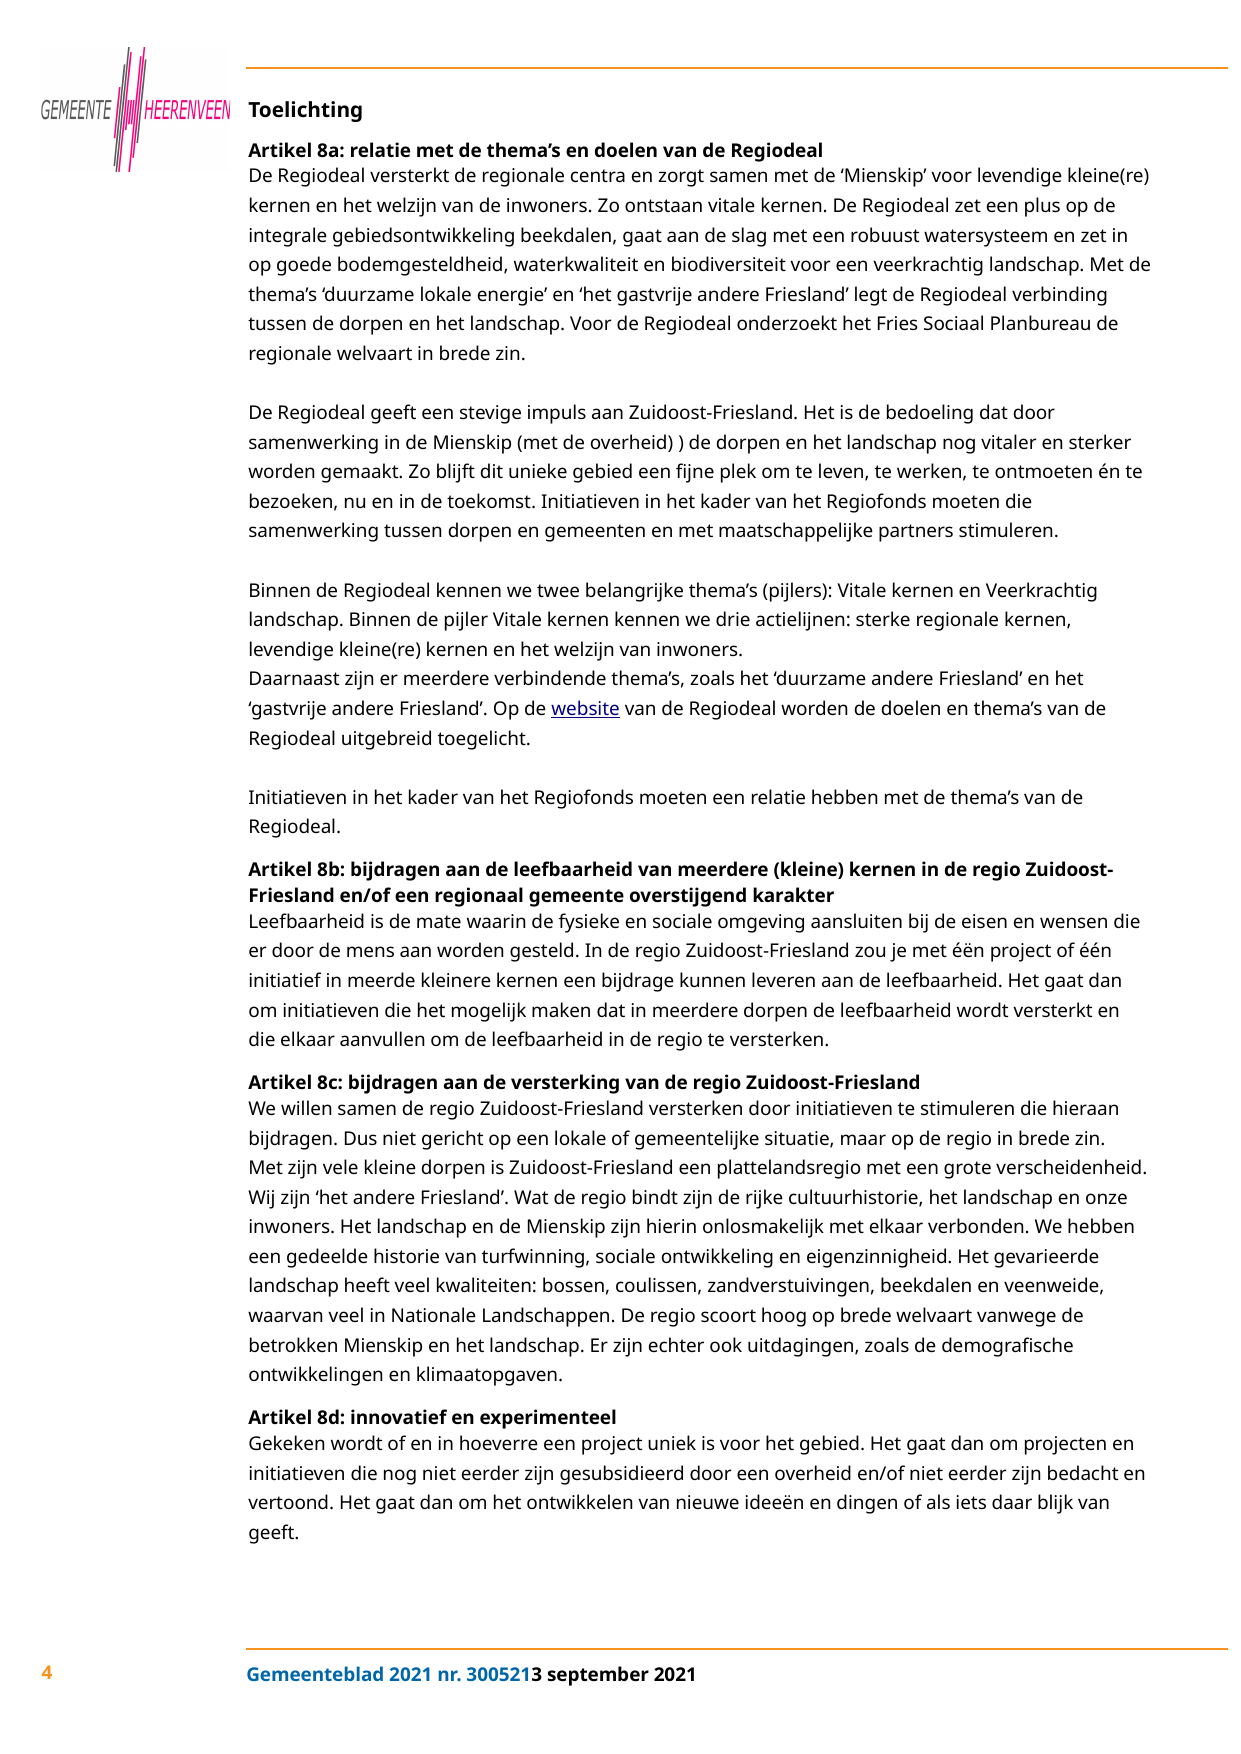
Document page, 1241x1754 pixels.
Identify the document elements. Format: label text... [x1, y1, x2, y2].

text Artikel 8b: bijdragen aan de leefbaarheid van meerdere (kleine) kernen in de regio Zuidoost-Friesland en/of een regionaal gemeente overstijgend karakter [248, 857, 1152, 908]
text Daarnaast zijn er meerdere verbindende thema’s, zoals het ‘duurzame andere Friesland’ en het ‘gastvrije andere Friesland’. Op de website van de Regiodeal worden de doelen en thema’s van de Regiodeal uitgebreid toegelicht. [248, 666, 1152, 750]
picture [41, 47, 231, 172]
text Artikel 8d: innovatief en experimenteel [248, 1404, 1152, 1430]
text We willen samen de regio Zuidoost-Friesland versterken door initiatieven te stimuleren die hieraan bijdragen. Dus niet gericht op een lokale of gemeentelijke situatie, maar op de regio in brede zin. [248, 1095, 1152, 1151]
text Artikel 8a: relatie met de thema’s en doelen van de Regiodeal [248, 137, 1152, 163]
text Gekeken wordt of en in hoeverre een project uniek is voor het gebied. Het gaat dan om projecten en initiatieven die nog niet eerder zijn gesubsidieerd door een overheid en/of niet eerder zijn bedacht en vertoond. Het gaat dan om het ontwikkelen van nieuwe ideeën en dingen of als iets daar blijk van geeft. [248, 1430, 1152, 1545]
text Met zijn vele kleine dorpen is Zuidoost-Friesland een plattelandsregio met een grote verscheidenheid. Wij zijn ‘het andere Friesland’. Wat de regio bindt zijn de rijke cultuurhistorie, het landschap en onze inwoners. Het landschap en de Mienskip zijn hierin onlosmakelijk met elkaar verbonden. We hebben een gedeelde historie van turfwinning, sociale ontwikkeling en eigenzinnigheid. Het gevarieerde landschap heeft veel kwaliteiten: bossen, coulissen, zandverstuivingen, beekdalen en veenweide, waarvan veel in Nationale Landschappen. De regio scoort hoog op brede welvaart vanwege de betrokken Mienskip en het landschap. Er zijn echter ook uitdagingen, zoals de demografische ontwikkelingen en klimaatopgaven. [248, 1154, 1152, 1387]
text De Regiodeal geeft een stevige impuls aan Zuidoost-Friesland. Het is de bedoeling dat door samenwerking in de Mienskip (met de overheid) ) de dorpen en het landschap nog vitaler en sterker worden gemaakt. Zo blijft dit unieke gebied een fijne plek om te leven, te werken, te ontmoeten én te bezoeken, nu en in de toekomst. Initiatieven in het kader van het Regiofonds moeten die samenwerking tussen dorpen en gemeenten en met maatschappelijke partners stimuleren. [248, 399, 1152, 543]
text De Regiodeal versterkt de regionale centra en zorgt samen met de ‘Mienskip’ voor levendige kleine(re) kernen en het welzijn van de inwoners. Zo ontstaan vitale kernen. De Regiodeal zet een plus op de integrale gebiedsontwikkeling beekdalen, gaat aan de slag met een robuust watersysteem en zet in op goede bodemgesteldheid, waterkwaliteit en biodiversiteit voor een veerkrachtig landschap. Met de thema’s ‘duurzame lokale energie’ en ‘het gastvrije andere Friesland’ legt de Regiodeal verbinding tussen de dorpen en het landschap. Voor de Regiodeal onderzoekt het Fries Sociaal Planbureau de regionale welvaart in brede zin. [248, 163, 1152, 366]
text Leefbaarheid is de mate waarin de fysieke en sociale omgeving aansluiten bij de eisen en wensen die er door de mens aan worden gesteld. In de regio Zuidoost-Friesland zou je met éën project of één initiatief in meerde kleinere kernen een bijdrage kunnen leveren aan de leefbaarheid. Het gaat dan om initiatieven die het mogelijk maken dat in meerdere dorpen de leefbaarheid wordt versterkt en die elkaar aanvullen om de leefbaarheid in de regio te versterken. [248, 908, 1152, 1052]
text Initiatieven in het kader van het Regiofonds moeten een relatie hebben met de thema’s van de Regiodeal. [248, 784, 1152, 839]
text Artikel 8c: bijdragen aan de versterking van de regio Zuidoost-Friesland [248, 1069, 1152, 1095]
text Toelichting [248, 95, 1152, 123]
text Binnen de Regiodeal kennen we twee belangrijke thema’s (pijlers): Vitale kernen en Veerkrachtig landschap. Binnen de pijler Vitale kernen kennen we drie actielijnen: sterke regionale kernen, levendige kleine(re) kernen en het welzijn van inwoners. [248, 577, 1152, 662]
